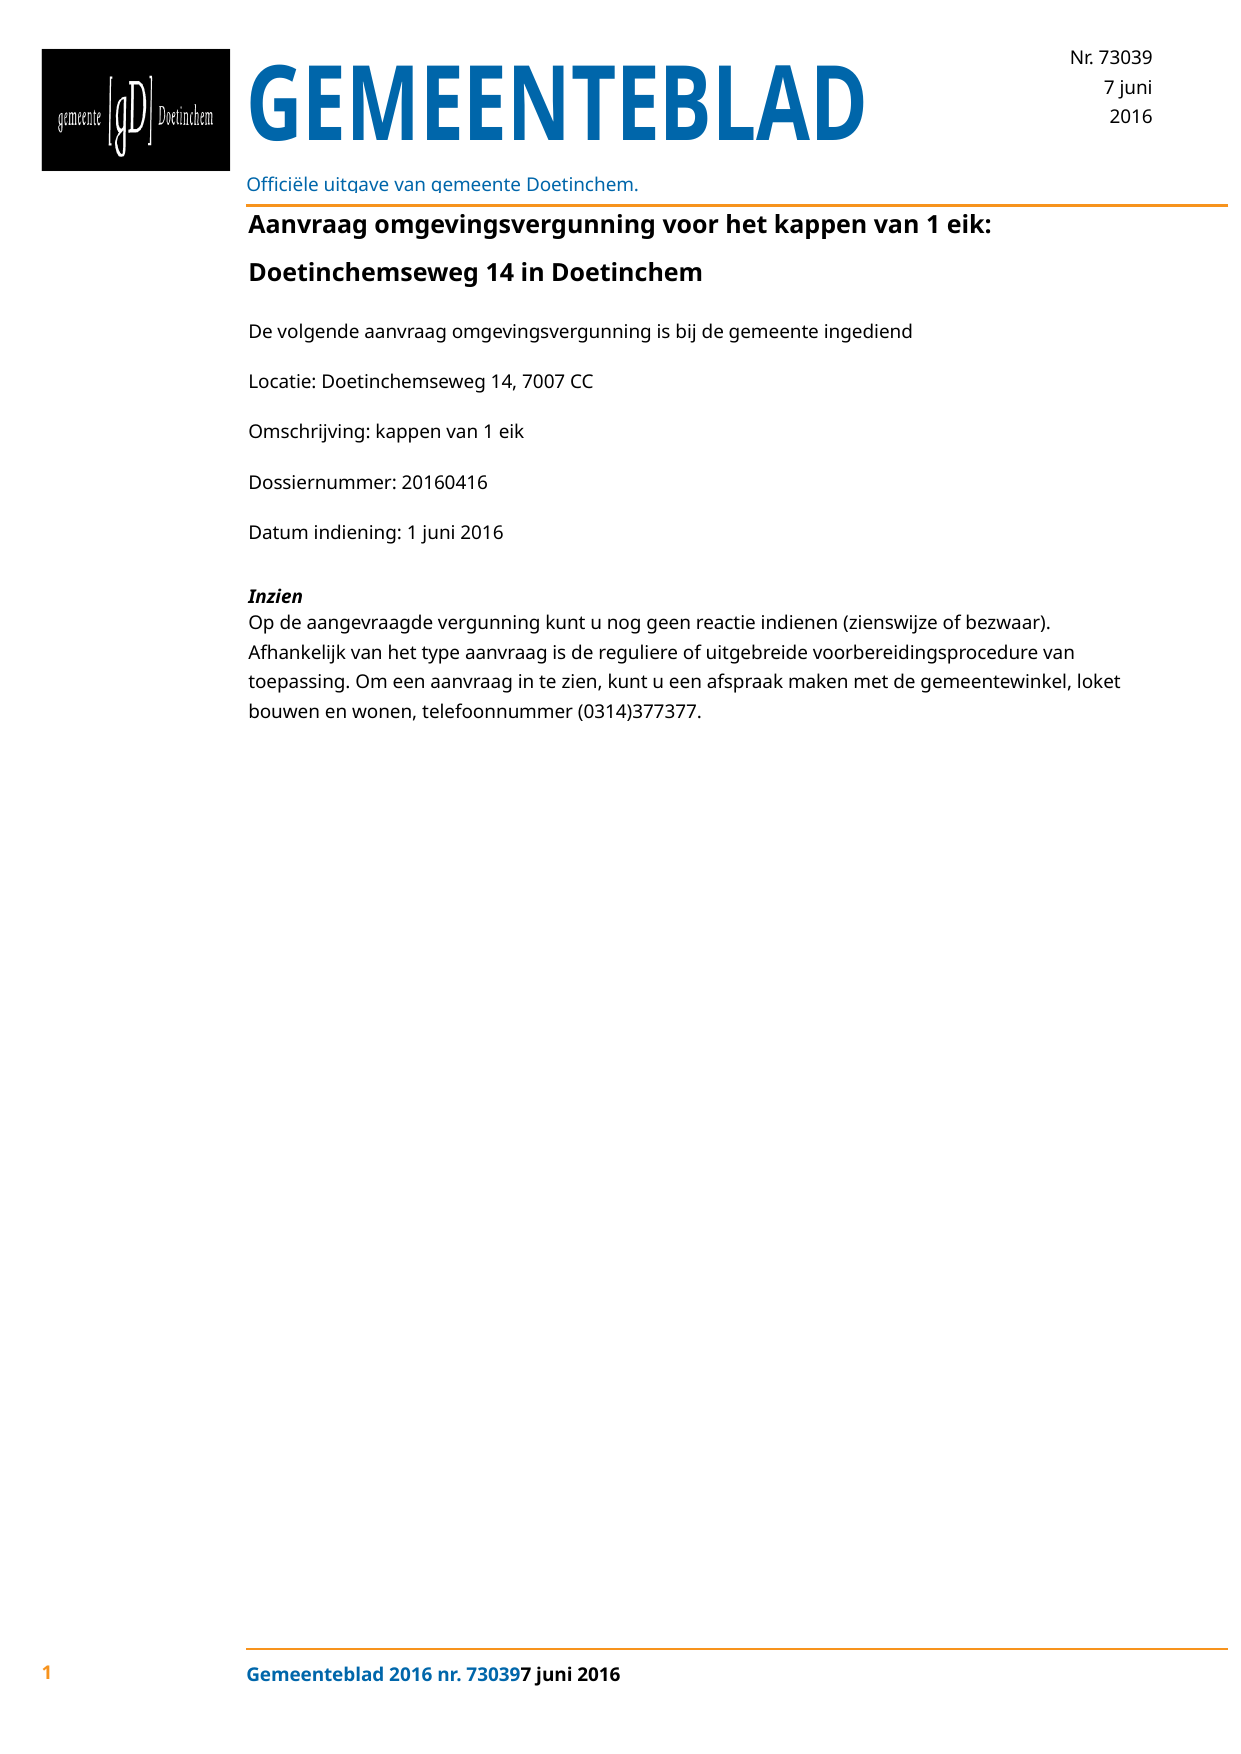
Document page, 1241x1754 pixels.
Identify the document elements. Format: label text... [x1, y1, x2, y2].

text Aanvraag omgevingsvergunning voor het kappen van 1 eik: Doetinchemseweg 14 in Doetinchem [248, 207, 1152, 288]
text Omschrijving: kappen van 1 eik [248, 419, 1152, 444]
text Locatie: Doetinchemseweg 14, 7007 CC [248, 368, 1152, 394]
text Inzien [248, 583, 1152, 609]
text Datum indiening: 1 juni 2016 [248, 519, 1152, 545]
text Dossiernummer: 20160416 [248, 469, 1152, 495]
picture [41, 47, 231, 172]
text De volgende aanvraag omgevingsvergunning is bij de gemeente ingediend [248, 318, 1152, 344]
text Op de aangevraagde vergunning kunt u nog geen reactie indienen (zienswijze of bezwaar). Afhankelijk van het type aanvraag is de reguliere of uitgebreide voorbereidingsprocedure van toepassing. Om een aanvraag in te zien, kunt u een afspraak maken met de gemeentewinkel, loket bouwen en wonen, telefoonnummer (0314)377377. [248, 609, 1152, 724]
